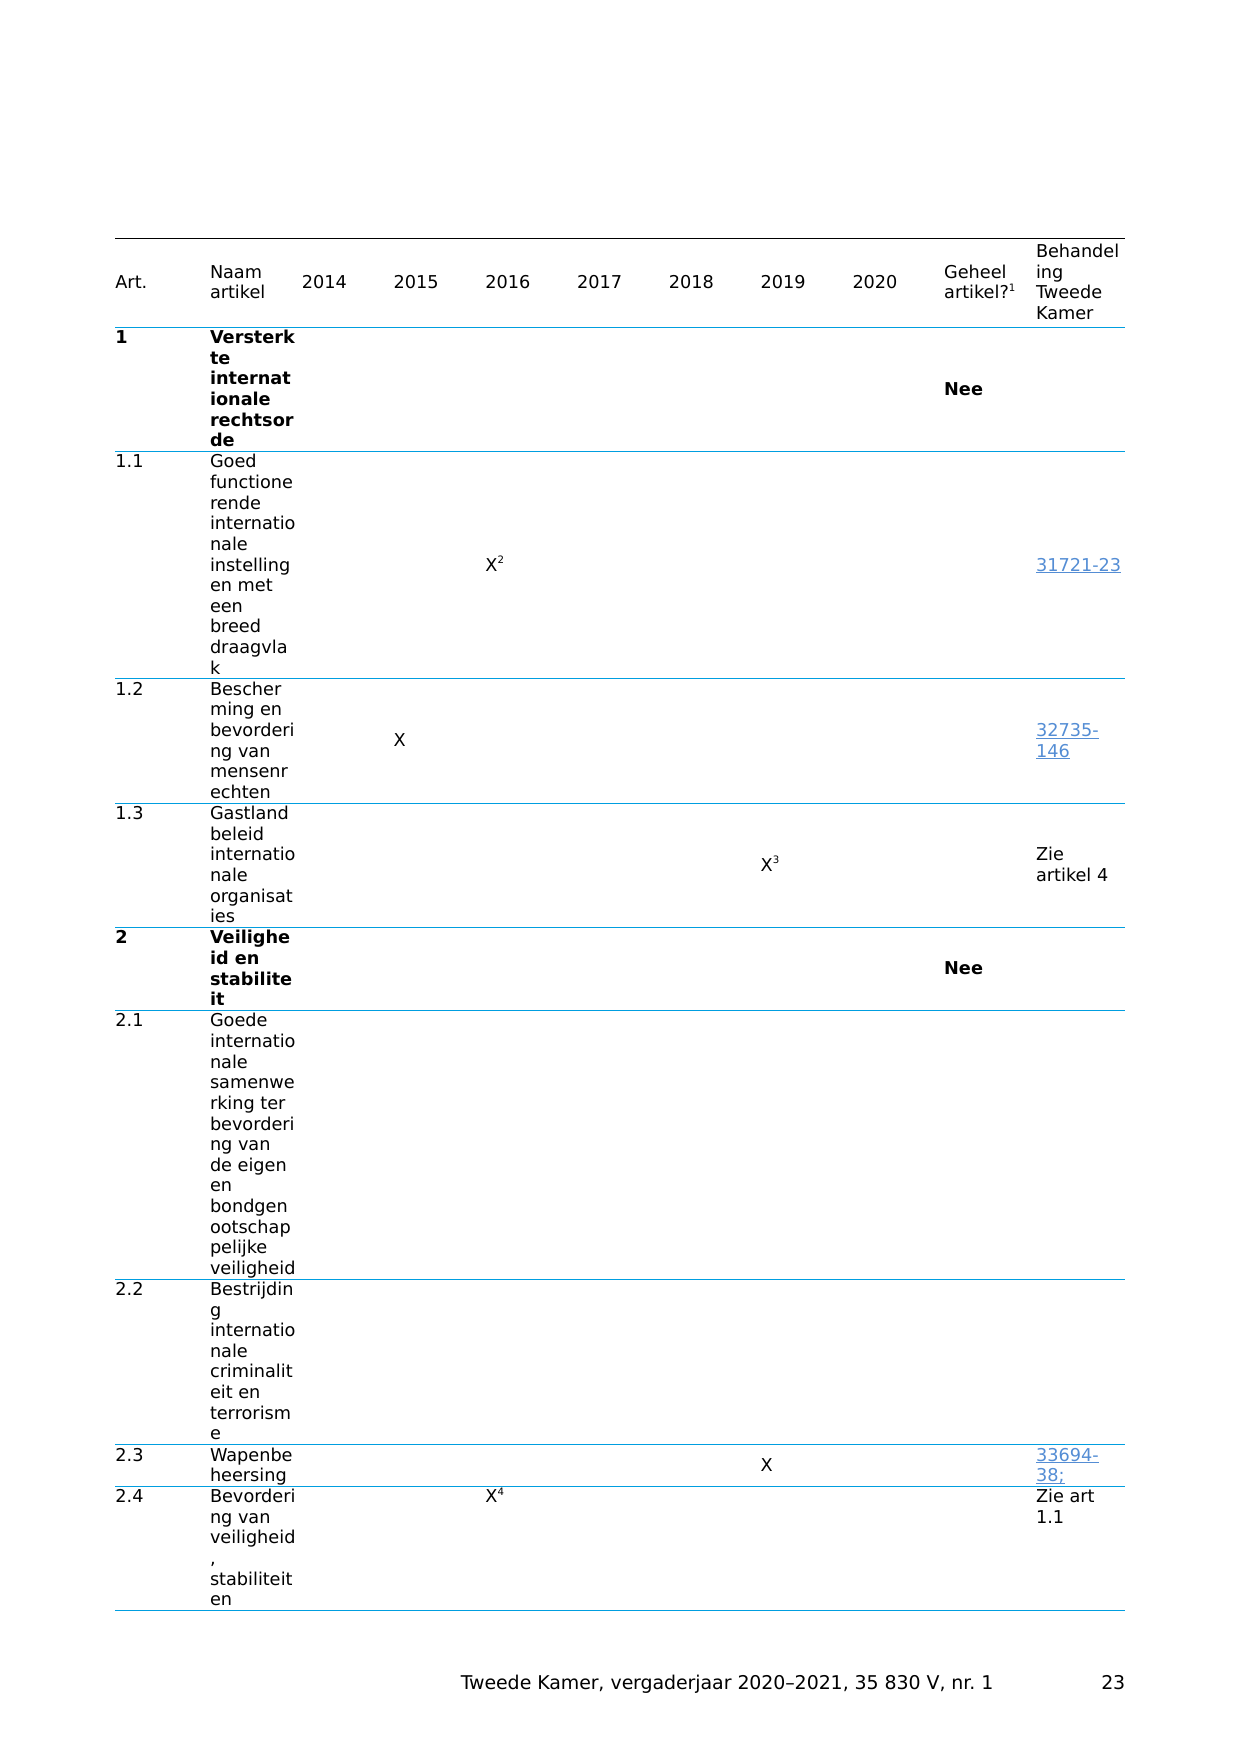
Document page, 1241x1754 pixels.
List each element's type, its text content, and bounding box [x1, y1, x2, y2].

table_cell 2017 [574, 239, 666, 327]
table_cell 2.4 [115, 1487, 207, 1610]
table_cell Zie art 1.1 [1033, 1487, 1125, 1610]
table_cell [482, 804, 574, 927]
table_cell X [390, 679, 482, 802]
table_cell X [758, 1445, 849, 1486]
table_cell [299, 928, 390, 1010]
table_cell 2019 [758, 239, 849, 327]
table_cell [299, 1011, 390, 1278]
table_cell [849, 328, 941, 451]
table_cell [849, 804, 941, 927]
table_cell 32735-146 [1033, 679, 1125, 802]
table_cell [299, 1280, 390, 1444]
table_cell [574, 1487, 666, 1610]
table_cell [758, 928, 849, 1010]
table_cell [666, 804, 757, 927]
table_cell [849, 1445, 941, 1486]
table_cell [849, 928, 941, 1010]
table_cell [482, 328, 574, 451]
table_cell 2.3 [115, 1445, 207, 1486]
table_cell 1.1 [115, 452, 207, 678]
table_cell [849, 679, 941, 802]
table_cell [666, 328, 757, 451]
table_cell [390, 1011, 482, 1278]
table_cell X3 [758, 804, 849, 927]
table_cell [390, 1445, 482, 1486]
table_cell [849, 1280, 941, 1444]
table_cell [482, 928, 574, 1010]
table_cell [299, 1445, 390, 1486]
table_cell [1033, 928, 1125, 1010]
table_cell [299, 679, 390, 802]
table_cell Bescherming en bevordering van mensenrechten [207, 679, 299, 802]
table_cell [390, 452, 482, 678]
table_cell [941, 1445, 1033, 1486]
table_cell [299, 804, 390, 927]
table_cell [390, 1487, 482, 1610]
table_cell [574, 1011, 666, 1278]
table_cell [666, 1011, 757, 1278]
table_cell [758, 328, 849, 451]
table_cell [574, 1280, 666, 1444]
table_cell [574, 804, 666, 927]
table_cell [941, 1487, 1033, 1610]
table_cell 1.3 [115, 804, 207, 927]
table_cell [574, 928, 666, 1010]
table_cell [390, 928, 482, 1010]
table_cell [666, 1445, 757, 1486]
table_cell Geheel artikel?1 [941, 239, 1033, 327]
table_cell [666, 928, 757, 1010]
table_cell [758, 452, 849, 678]
table_cell [574, 679, 666, 802]
table_cell [390, 804, 482, 927]
table_cell [299, 1487, 390, 1610]
table_cell [941, 679, 1033, 802]
table_cell Zie artikel 4 [1033, 804, 1125, 927]
table_cell [1033, 1280, 1125, 1444]
table_cell Behandeling Tweede Kamer [1033, 239, 1125, 327]
table_cell Versterkte internationale rechtsorde [207, 328, 299, 451]
table_cell X4 [482, 1487, 574, 1610]
table_cell Bevordering van veiligheid, stabiliteit en [207, 1487, 299, 1610]
table_cell 33694-38; [1033, 1445, 1125, 1486]
table_cell 2014 [299, 239, 390, 327]
table_cell [849, 452, 941, 678]
table_cell Gastlandbeleid internationale organisaties [207, 804, 299, 927]
table_cell Goede internationale samenwerking ter bevordering van de eigen en bondgenootschappelijke veiligheid [207, 1011, 299, 1278]
table_cell [574, 452, 666, 678]
table_cell Nee [941, 928, 1033, 1010]
table_cell Goed functionerende internationale instellingen met een breed draagvlak [207, 452, 299, 678]
table_cell Wapenbeheersing [207, 1445, 299, 1486]
table_cell 2016 [482, 239, 574, 327]
table_cell [482, 679, 574, 802]
table_cell Art. [115, 239, 207, 327]
table_cell [758, 1280, 849, 1444]
table_cell [758, 1487, 849, 1610]
table_cell [482, 1280, 574, 1444]
table_cell X2 [482, 452, 574, 678]
table_cell [941, 804, 1033, 927]
table_cell [666, 679, 757, 802]
table_cell 1.2 [115, 679, 207, 802]
table_cell [390, 1280, 482, 1444]
table_cell Bestrijding internationale criminaliteit en terrorisme [207, 1280, 299, 1444]
table_cell [482, 1445, 574, 1486]
table_cell 2020 [849, 239, 941, 327]
table_cell Naam artikel [207, 239, 299, 327]
table_cell [849, 1487, 941, 1610]
table_cell [482, 1011, 574, 1278]
table_cell 2.1 [115, 1011, 207, 1278]
table_cell [941, 1011, 1033, 1278]
table_cell [299, 328, 390, 451]
table_cell Nee [941, 328, 1033, 451]
table_cell [666, 1280, 757, 1444]
table_cell [666, 1487, 757, 1610]
table_cell 2015 [390, 239, 482, 327]
table_cell [1033, 1011, 1125, 1278]
table_cell [390, 328, 482, 451]
table_cell 2.2 [115, 1280, 207, 1444]
table_cell [299, 452, 390, 678]
table_cell [758, 1011, 849, 1278]
table_header Realisatie beleidsdoorlichtingen - Buitenlandse Zaken - Hoofdstuk V [115, 213, 1125, 238]
table_cell [574, 1445, 666, 1486]
table_cell 2018 [666, 239, 757, 327]
table_cell [849, 1011, 941, 1278]
table_cell [941, 1280, 1033, 1444]
table_cell Veiligheid en stabiliteit [207, 928, 299, 1010]
table_cell [941, 452, 1033, 678]
table_cell [666, 452, 757, 678]
table_cell [758, 679, 849, 802]
table_cell 31721-23 [1033, 452, 1125, 678]
table_cell [1033, 328, 1125, 451]
table_cell 2 [115, 928, 207, 1010]
table_cell 1 [115, 328, 207, 451]
table_cell [574, 328, 666, 451]
